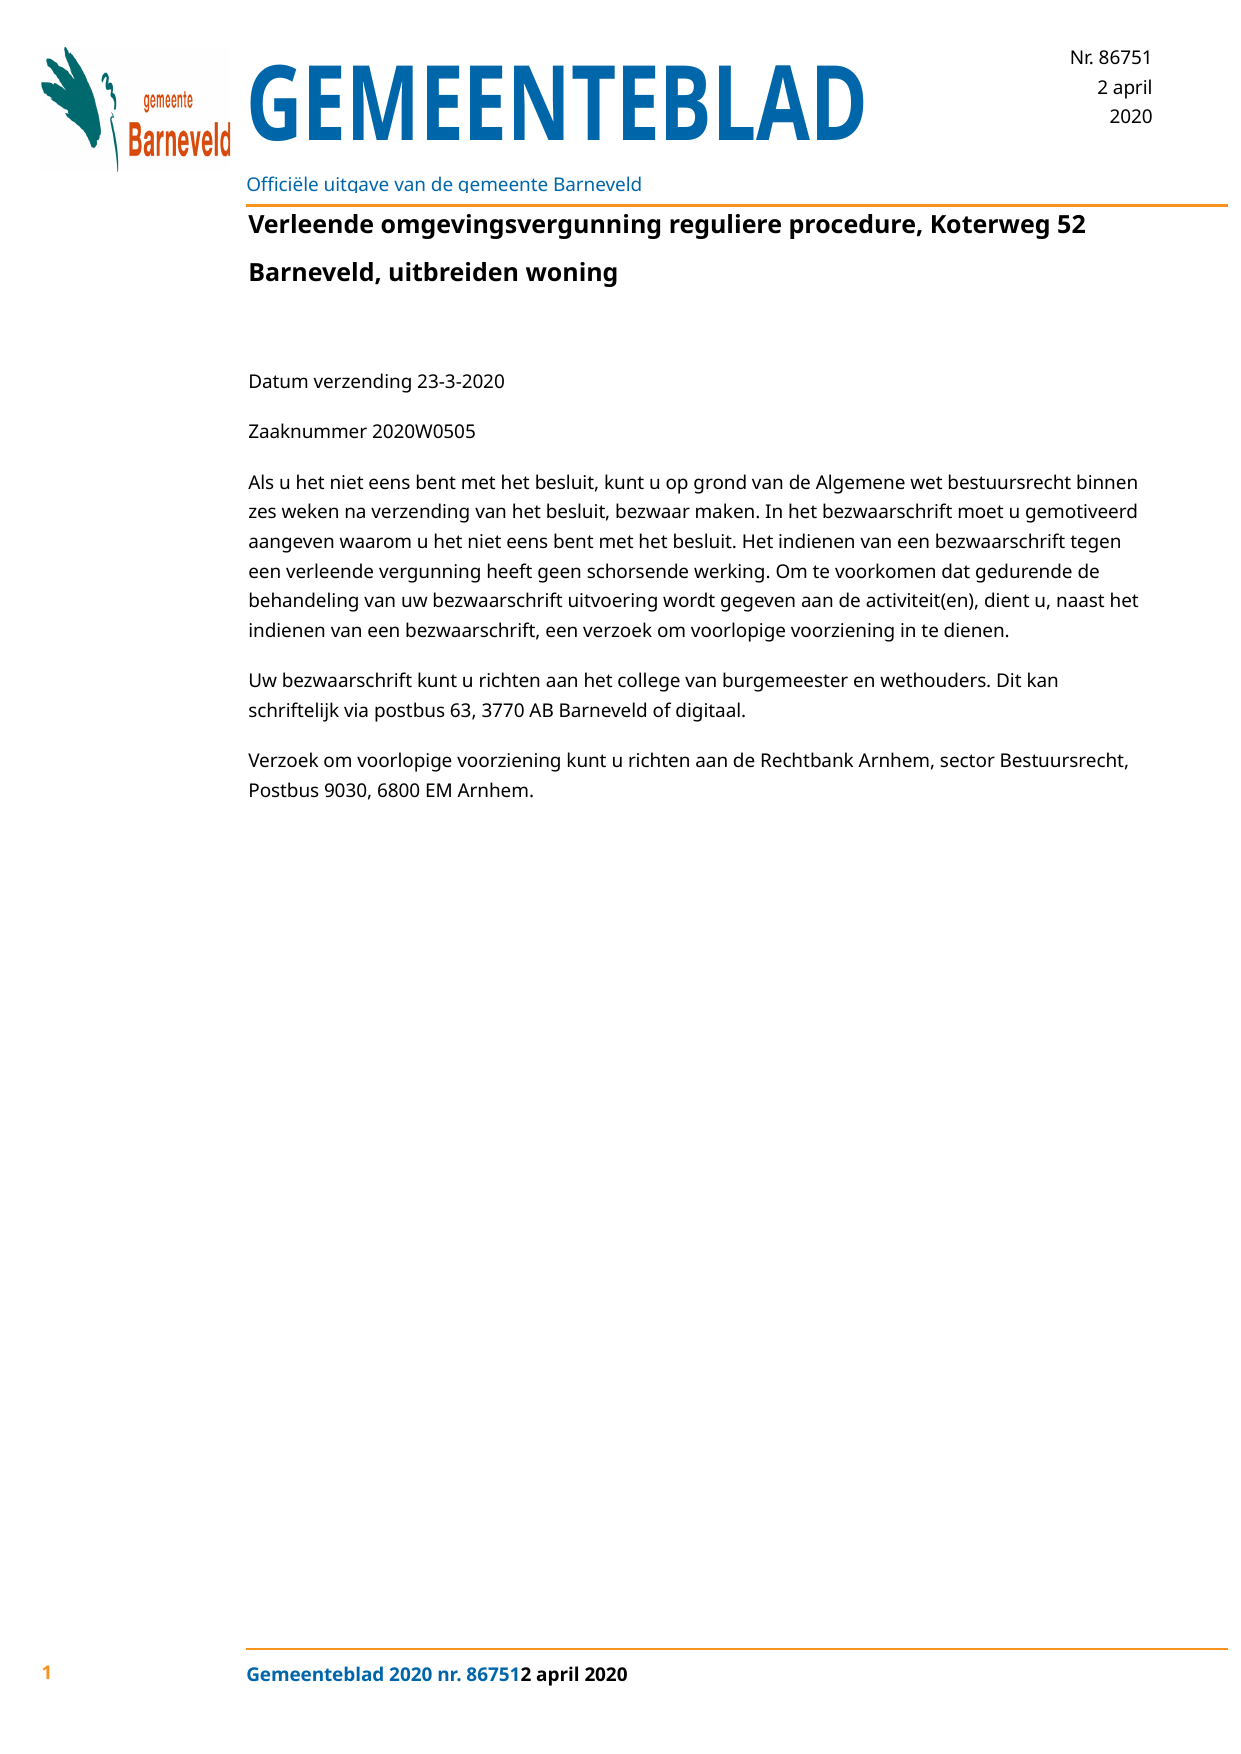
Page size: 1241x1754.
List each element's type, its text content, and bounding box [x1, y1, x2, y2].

text Uw bezwaarschrift kunt u richten aan het college van burgemeester en wethouders. Dit kan schriftelijk via postbus 63, 3770 AB Barneveld of digitaal. [248, 667, 1152, 723]
picture [41, 47, 231, 172]
text Zaaknummer 2020W0505 [248, 419, 1152, 444]
text Verzoek om voorlopige voorziening kunt u richten aan de Rechtbank Arnhem, sector Bestuursrecht, Postbus 9030, 6800 EM Arnhem. [248, 747, 1152, 803]
text Verleende omgevingsvergunning reguliere procedure, Koterweg 52 Barneveld, uitbreiden woning [248, 207, 1152, 288]
text Datum verzending 23-3-2020 [248, 368, 1152, 394]
text Als u het niet eens bent met het besluit, kunt u op grond van de Algemene wet bestuursrecht binnen zes weken na verzending van het besluit, bezwaar maken. In het bezwaarschrift moet u gemotiveerd aangeven waarom u het niet eens bent met het besluit. Het indienen van een bezwaarschrift tegen een verleende vergunning heeft geen schorsende werking. Om te voorkomen dat gedurende de behandeling van uw bezwaarschrift uitvoering wordt gegeven aan de activiteit(en), dient u, naast het indienen van een bezwaarschrift, een verzoek om voorlopige voorziening in te dienen. [248, 469, 1152, 643]
